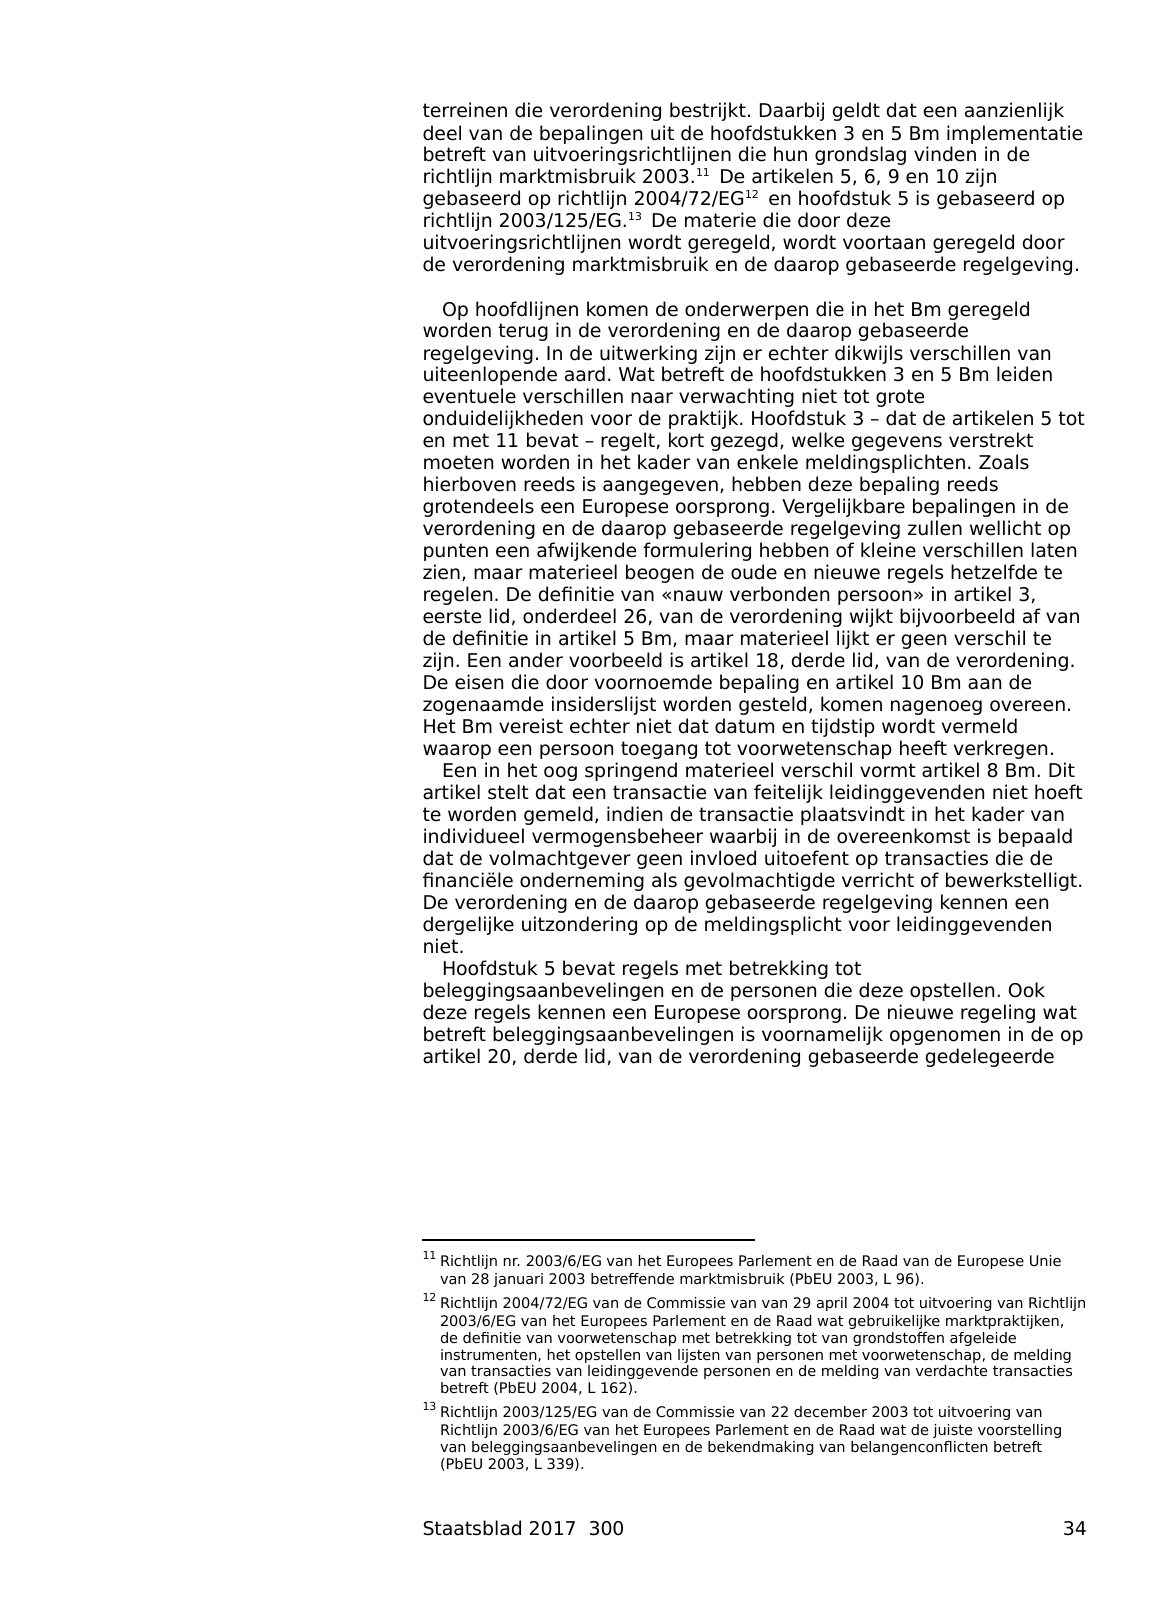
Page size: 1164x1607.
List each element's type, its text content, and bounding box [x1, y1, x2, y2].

text Een in het oog springend materieel verschil vormt artikel 8 Bm. Dit artikel stelt dat een transactie van feitelijk leidinggevenden niet hoeft te worden gemeld, indien de transactie plaatsvindt in het kader van individueel vermogensbeheer waarbij in de overeenkomst is bepaald dat de volmachtgever geen invloed uitoefent op transacties die de financiële onderneming als gevolmachtigde verricht of bewerkstelligt. De verordening en de daarop gebaseerde regelgeving kennen een dergelijke uitzondering op de meldingsplicht voor leidinggevenden niet. [422, 760, 1087, 958]
text Richtlijn 2003/125/EG van de Commissie van 22 december 2003 tot uitvoering van Richtlijn 2003/6/EG van het Europees Parlement en de Raad wat de juiste voorstelling van beleggingsaanbevelingen en de bekendmaking van belangenconflicten betreft (PbEU 2003, L 339). [422, 1400, 1087, 1473]
text Richtlijn 2004/72/EG van de Commissie van van 29 april 2004 tot uitvoering van Richtlijn 2003/6/EG van het Europees Parlement en de Raad wat gebruikelijke marktpraktijken, de definitie van voorwetenschap met betrekking tot van grondstoffen afgeleide instrumenten, het opstellen van lijsten van personen met voorwetenschap, de melding van transacties van leidinggevende personen en de melding van verdachte transacties betreft (PbEU 2004, L 162). [422, 1291, 1087, 1397]
text terreinen die verordening bestrijkt. Daarbij geldt dat een aanzienlijk deel van de bepalingen uit de hoofdstukken 3 en 5 Bm implementatie betreft van uitvoeringsrichtlijnen die hun grondslag vinden in de richtlijn marktmisbruik 2003. De artikelen 5, 6, 9 en 10 zijn gebaseerd op richtlijn 2004/72/EG en hoofdstuk 5 is gebaseerd op richtlijn 2003/125/EG. De materie die door deze uitvoeringsrichtlijnen wordt geregeld, wordt voortaan geregeld door de verordening marktmisbruik en de daarop gebaseerde regelgeving. [422, 100, 1087, 276]
text Hoofdstuk 5 bevat regels met betrekking tot beleggingsaanbevelingen en de personen die deze opstellen. Ook deze regels kennen een Europese oorsprong. De nieuwe regeling wat betreft beleggingsaanbevelingen is voornamelijk opgenomen in de op artikel 20, derde lid, van de verordening gebaseerde gedelegeerde [422, 958, 1087, 1090]
text Op hoofdlijnen komen de onderwerpen die in het Bm geregeld worden terug in de verordening en de daarop gebaseerde regelgeving. In de uitwerking zijn er echter dikwijls verschillen van uiteenlopende aard. Wat betreft de hoofdstukken 3 en 5 Bm leiden eventuele verschillen naar verwachting niet tot grote onduidelijkheden voor de praktijk. Hoofdstuk 3 – dat de artikelen 5 tot en met 11 bevat – regelt, kort gezegd, welke gegevens verstrekt moeten worden in het kader van enkele meldingsplichten. Zoals hierboven reeds is aangegeven, hebben deze bepaling reeds grotendeels een Europese oorsprong. Vergelijkbare bepalingen in de verordening en de daarop gebaseerde regelgeving zullen wellicht op punten een afwijkende formulering hebben of kleine verschillen laten zien, maar materieel beogen de oude en nieuwe regels hetzelfde te regelen. De definitie van «nauw verbonden persoon» in artikel 3, eerste lid, onderdeel 26, van de verordening wijkt bijvoorbeeld af van de definitie in artikel 5 Bm, maar materieel lijkt er geen verschil te zijn. Een ander voorbeeld is artikel 18, derde lid, van de verordening. De eisen die door voornoemde bepaling en artikel 10 Bm aan de zogenaamde insiderslijst worden gesteld, komen nagenoeg overeen. Het Bm vereist echter niet dat datum en tijdstip wordt vermeld waarop een persoon toegang tot voorwetenschap heeft verkregen. [422, 298, 1087, 760]
text Richtlijn nr. 2003/6/EG van het Europees Parlement en de Raad van de Europese Unie van 28 januari 2003 betreffende marktmisbruik (PbEU 2003, L 96). [422, 1249, 1087, 1288]
